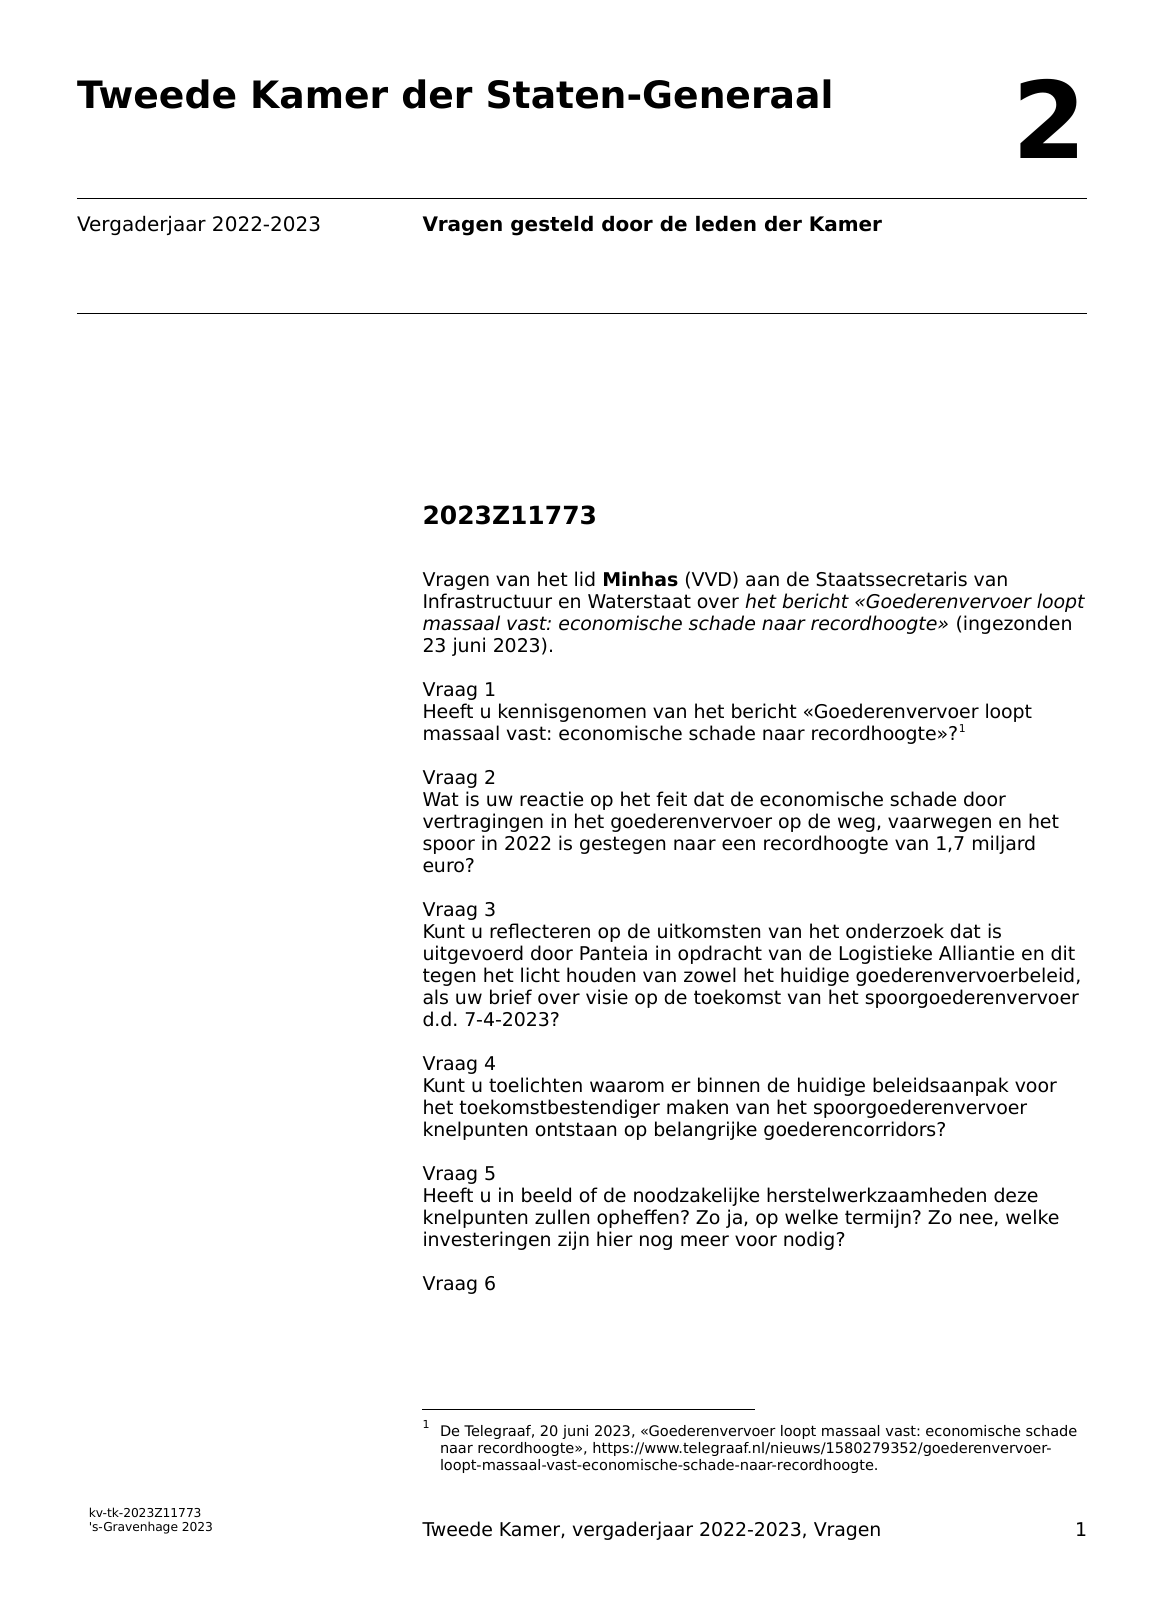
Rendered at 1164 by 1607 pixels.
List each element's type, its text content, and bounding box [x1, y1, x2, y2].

text Vraag 5 [422, 1163, 1087, 1185]
table_cell Vragen gesteld door de leden der Kamer [422, 199, 1087, 313]
text Vraag 3 [422, 899, 1087, 921]
text Vraag 4 [422, 1053, 1087, 1075]
table_header 2 [886, 59, 1087, 198]
table_header Tweede Kamer der Staten-Generaal [77, 59, 886, 198]
text Vragen van het lid Minhas (VVD) aan de Staatssecretaris van Infrastructuur en Waterstaat over het bericht «Goederenvervoer loopt massaal vast: economische schade naar recordhoogte» (ingezonden 23 juni 2023). [422, 569, 1087, 657]
text Heeft u kennisgenomen van het bericht «Goederenvervoer loopt massaal vast: economische schade naar recordhoogte»? [422, 701, 1087, 745]
text 's-Gravenhage 2023 [88, 1520, 323, 1534]
text Vraag 6 [422, 1273, 1087, 1295]
text kv-tk-2023Z11773 [88, 1506, 323, 1520]
text Kunt u reflecteren op de uitkomsten van het onderzoek dat is uitgevoerd door Panteia in opdracht van de Logistieke Alliantie en dit tegen het licht houden van zowel het huidige goederenvervoerbeleid, als uw brief over visie op de toekomst van het spoorgoederenvervoer d.d. 7-4-2023? [422, 921, 1087, 1031]
text Vraag 2 [422, 767, 1087, 789]
table_cell Vergaderjaar 2022-2023 [77, 199, 422, 313]
text De Telegraaf, 20 juni 2023, «Goederenvervoer loopt massaal vast: economische schade naar recordhoogte», https://www.telegraaf.nl/nieuws/1580279352/goederenvervoer-loopt-massaal-vast-economische-schade-naar-recordhoogte. [422, 1418, 1087, 1474]
text 2023Z11773 [422, 501, 1087, 531]
text Kunt u toelichten waarom er binnen de huidige beleidsaanpak voor het toekomstbestendiger maken van het spoorgoederenvervoer knelpunten ontstaan op belangrijke goederencorridors? [422, 1075, 1087, 1141]
text Vraag 1 [422, 679, 1087, 701]
text Heeft u in beeld of de noodzakelijke herstelwerkzaamheden deze knelpunten zullen opheffen? Zo ja, op welke termijn? Zo nee, welke investeringen zijn hier nog meer voor nodig? [422, 1185, 1087, 1251]
text Wat is uw reactie op het feit dat de economische schade door vertragingen in het goederenvervoer op de weg, vaarwegen en het spoor in 2022 is gestegen naar een recordhoogte van 1,7 miljard euro? [422, 789, 1087, 877]
